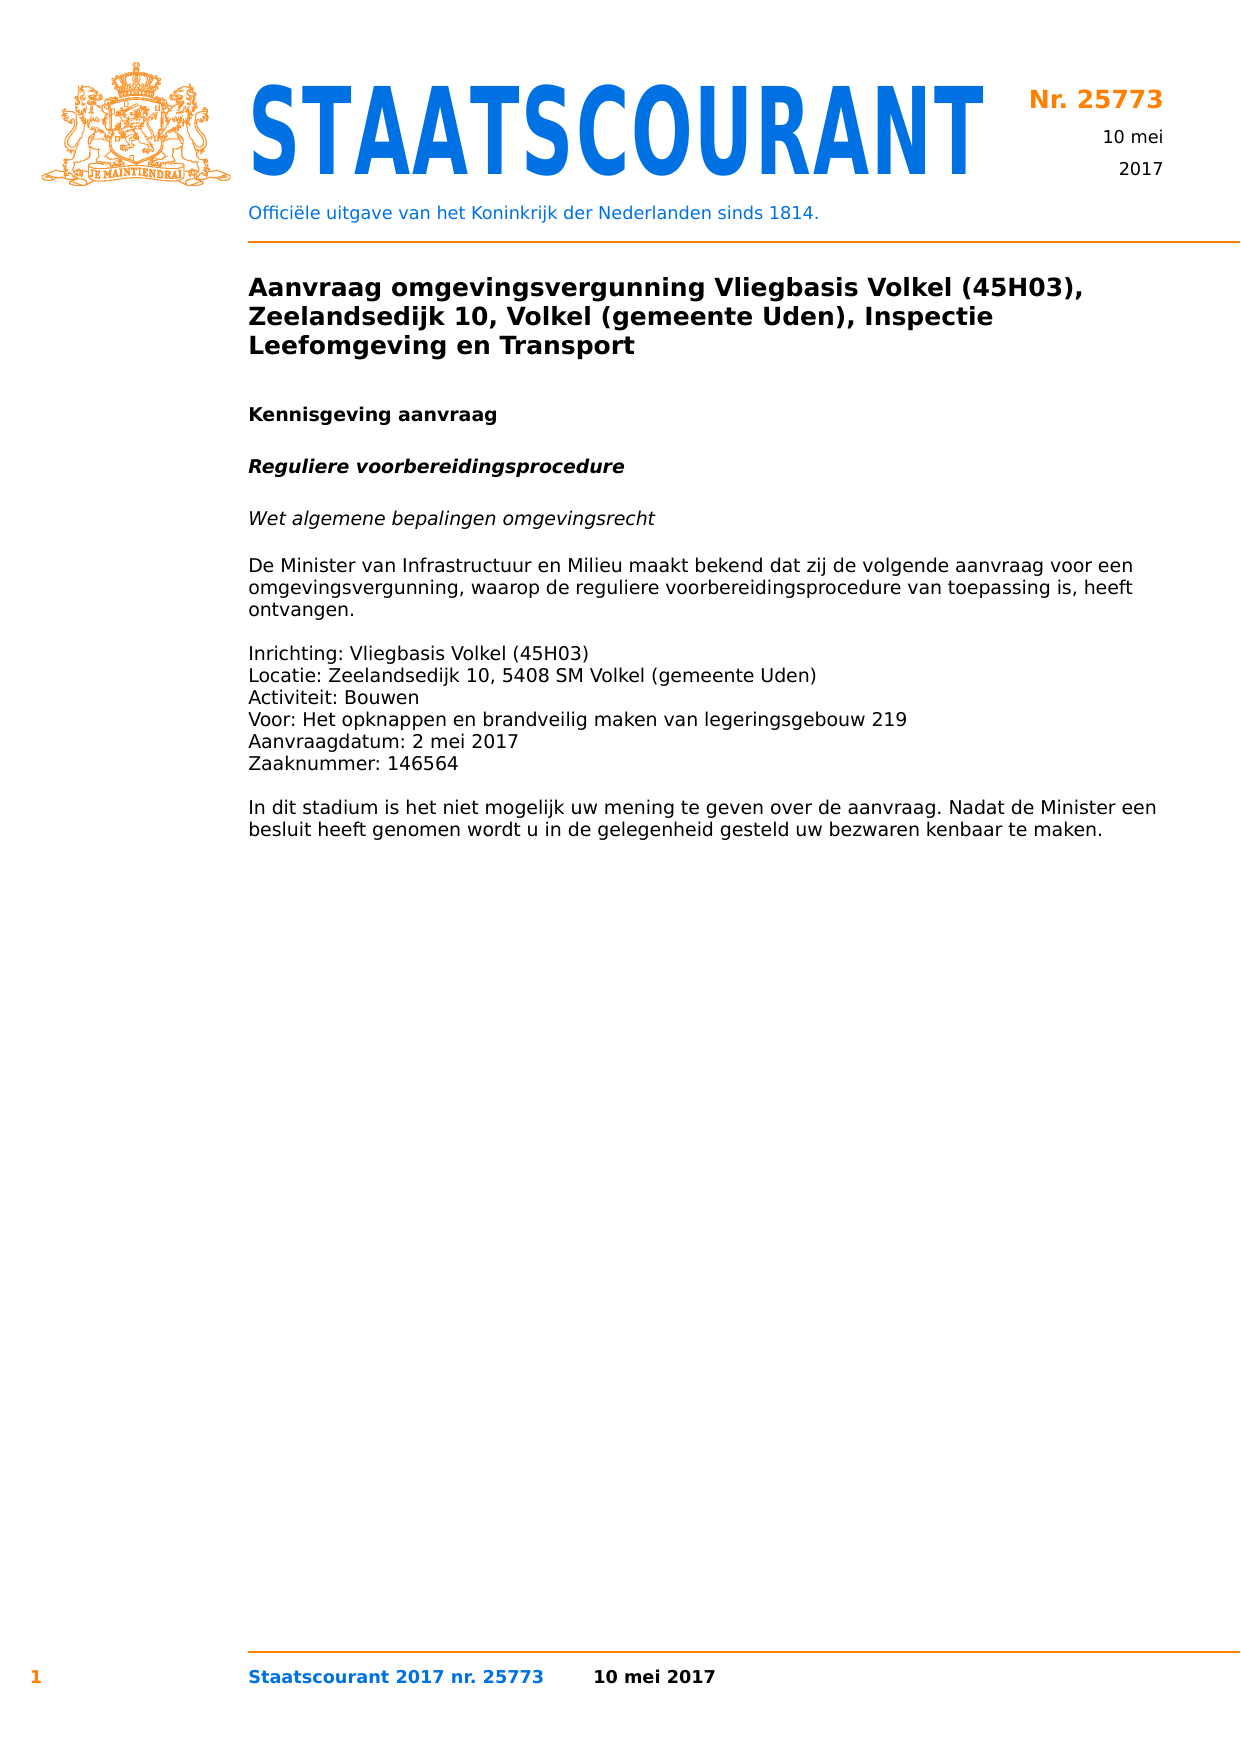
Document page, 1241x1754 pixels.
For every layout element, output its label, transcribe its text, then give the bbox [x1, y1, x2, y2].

text De Minister van Infrastructuur en Milieu maakt bekend dat zij de volgende aanvraag voor een omgevingsvergunning, waarop de reguliere voorbereidingsprocedure van toepassing is, heeft ontvangen. [248, 555, 1163, 621]
table_cell 10 mei [998, 121, 1240, 153]
subtitle Reguliere voorbereidingsprocedure [248, 456, 1163, 478]
table_cell Officiële uitgave van het Koninkrijk der Nederlanden sinds 1814. [248, 203, 1240, 241]
text Locatie: Zeelandsedijk 10, 5408 SM Volkel (gemeente Uden) [248, 665, 1163, 687]
table_cell 2017 [998, 153, 1240, 203]
subtitle Wet algemene bepalingen omgevingsrecht [248, 508, 1163, 530]
text Aanvraagdatum: 2 mei 2017 [248, 731, 1163, 753]
table_header STAATSCOURANT [248, 62, 998, 203]
text Voor: Het opknappen en brandveilig maken van legeringsgebouw 219 [248, 709, 1163, 731]
subtitle Kennisgeving aanvraag [248, 404, 1163, 426]
subtitle Aanvraag omgevingsvergunning Vliegbasis Volkel (45H03), Zeelandsedijk 10, Volkel (gemeente Uden), Inspectie Leefomgeving en Transport [248, 273, 1163, 361]
text In dit stadium is het niet mogelijk uw mening te geven over de aanvraag. Nadat de Minister een besluit heeft genomen wordt u in de gelegenheid gesteld uw bezwaren kenbaar te maken. [248, 797, 1163, 841]
picture [41, 62, 231, 186]
table_header [25, 62, 248, 241]
text Zaaknummer: 146564 [248, 753, 1163, 775]
text Activiteit: Bouwen [248, 687, 1163, 709]
table_header Nr. 25773 [998, 62, 1240, 121]
text Inrichting: Vliegbasis Volkel (45H03) [248, 643, 1163, 665]
